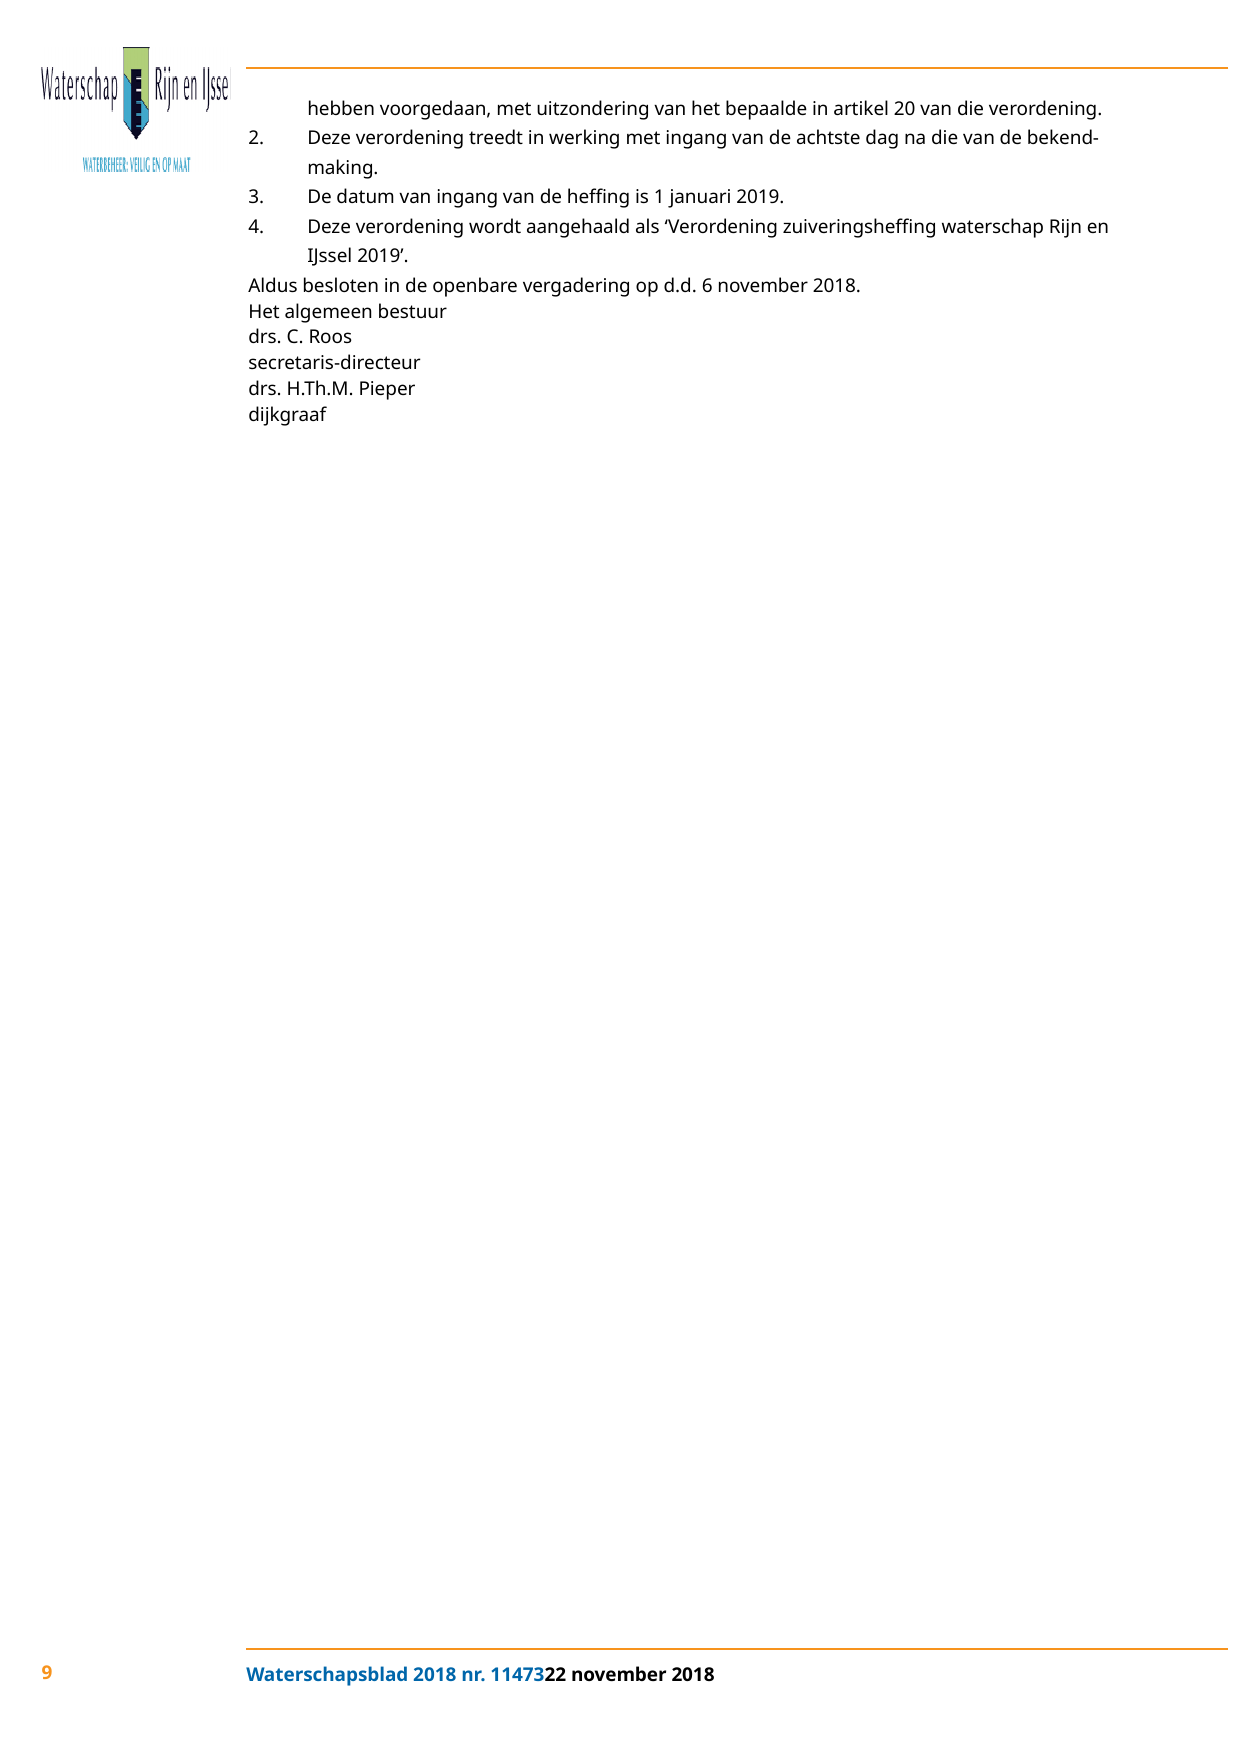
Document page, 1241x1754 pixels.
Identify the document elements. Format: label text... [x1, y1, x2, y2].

text Het algemeen bestuur [248, 298, 1152, 324]
text Aldus besloten in de openbare vergadering op d.d. 6 november 2018. [248, 272, 1152, 298]
text secretaris-directeur [248, 349, 1152, 375]
list Deze verordening wordt aangehaald als ‘Verordening zuiveringsheffing waterschap Rijn en IJssel 2019’. [248, 213, 1152, 268]
list Deze verordening treedt in werking met ingang van de achtste dag na die van de bekend- making. [248, 124, 1152, 180]
text drs. C. Roos [248, 324, 1152, 349]
text dijkgraaf [248, 401, 1152, 427]
picture [41, 47, 231, 172]
list De datum van ingang van de heffing is 1 januari 2019. [248, 183, 1152, 209]
text drs. H.Th.M. Pieper [248, 375, 1152, 401]
list hebben voorgedaan, met uitzondering van het bepaalde in artikel 20 van die verordening. [248, 95, 1152, 121]
